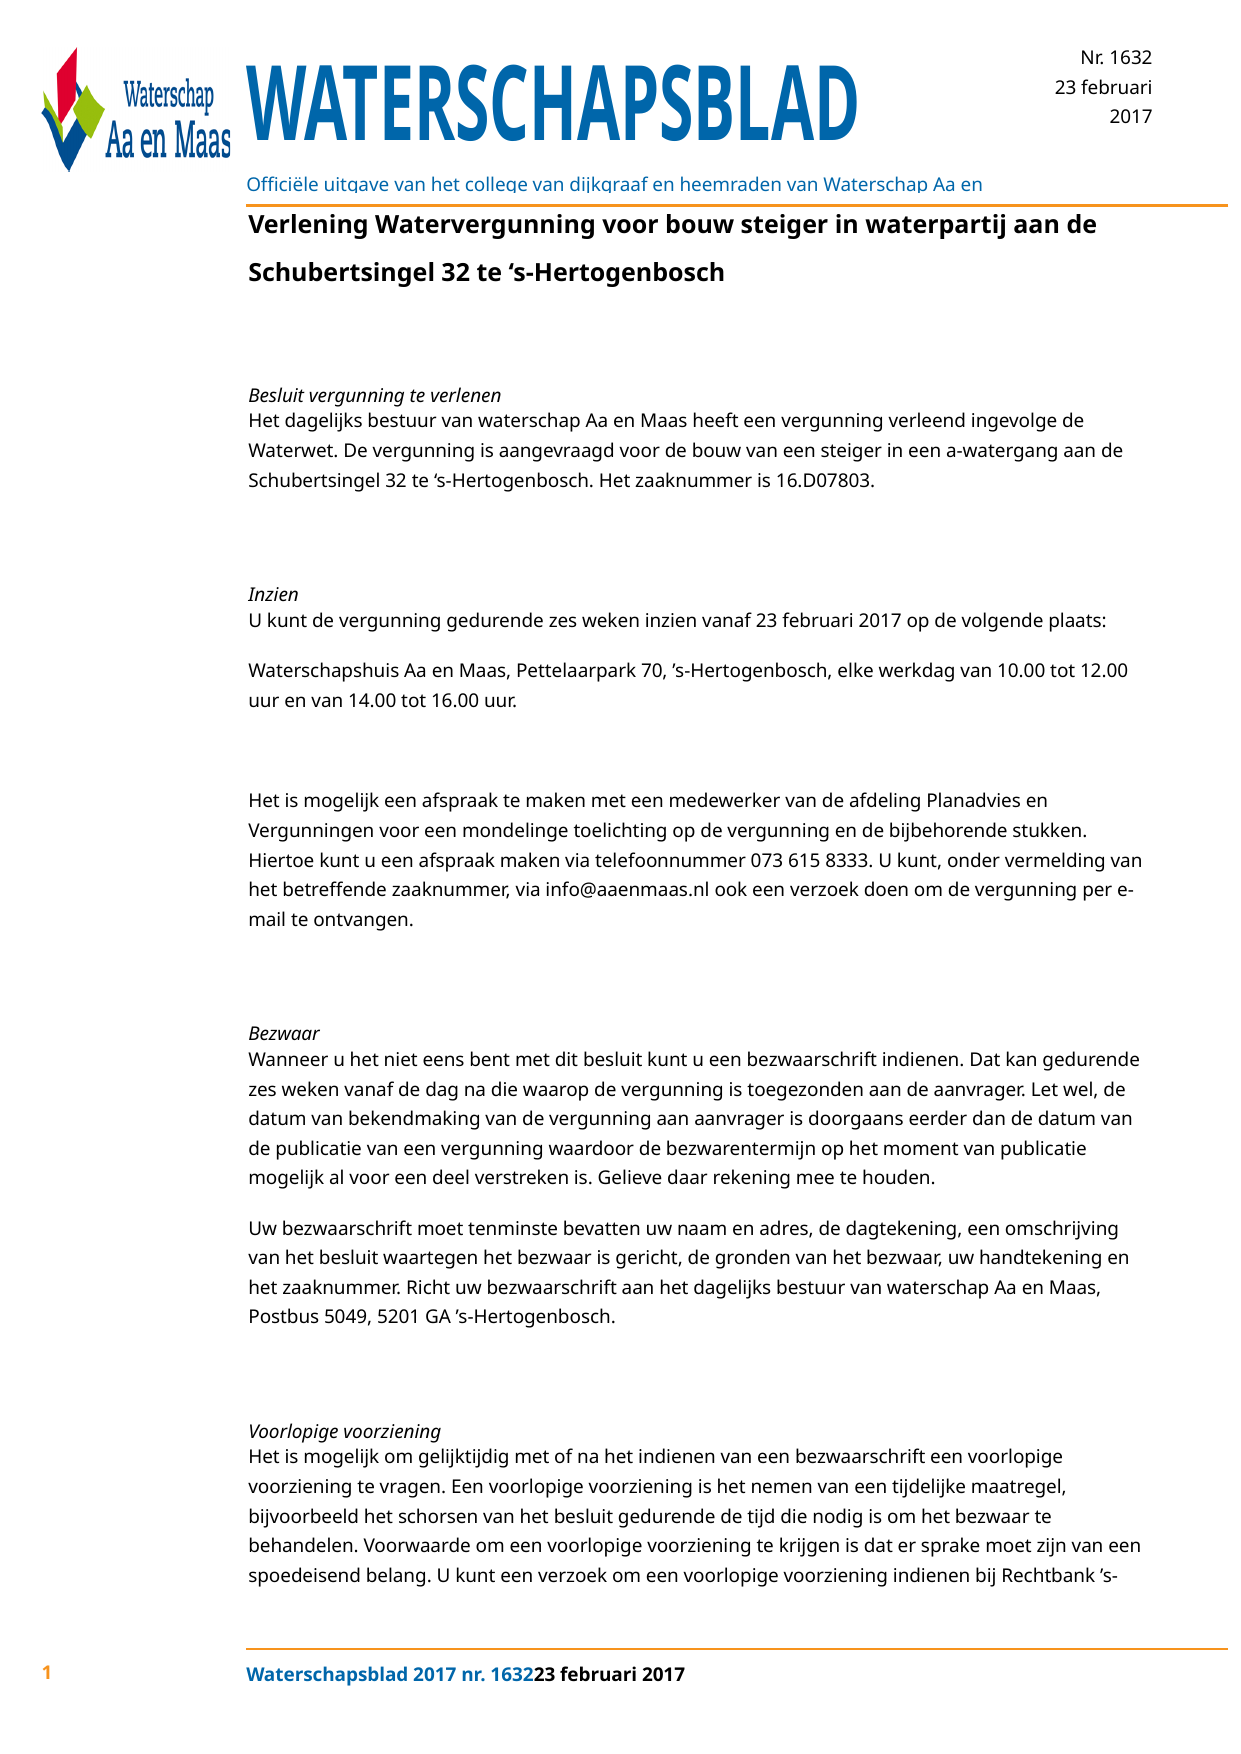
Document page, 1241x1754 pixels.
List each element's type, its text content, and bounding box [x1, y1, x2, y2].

text Inzien [248, 581, 1152, 607]
text Wanneer u het niet eens bent met dit besluit kunt u een bezwaarschrift indienen. Dat kan gedurende zes weken vanaf de dag na die waarop de vergunning is toegezonden aan de aanvrager. Let wel, de datum van bekendmaking van de vergunning aan aanvrager is doorgaans eerder dan de datum van de publicatie van een vergunning waardoor de bezwarentermijn op het moment van publicatie mogelijk al voor een deel verstreken is. Gelieve daar rekening mee te houden. [248, 1046, 1152, 1190]
text Voorlopige voorziening [248, 1418, 1152, 1444]
picture [41, 47, 231, 172]
text U kunt de vergunning gedurende zes weken inzien vanaf 23 februari 2017 op de volgende plaats: [248, 607, 1152, 633]
text Uw bezwaarschrift moet tenminste bevatten uw naam en adres, de dagtekening, een omschrijving van het besluit waartegen het bezwaar is gericht, de gronden van het bezwaar, uw handtekening en het zaaknummer. Richt uw bezwaarschrift aan het dagelijks bestuur van waterschap Aa en Maas, Postbus 5049, 5201 GA ’s-Hertogenbosch. [248, 1215, 1152, 1329]
text Besluit vergunning te verlenen [248, 382, 1152, 408]
text Het is mogelijk om gelijktijdig met of na het indienen van een bezwaarschrift een voorlopige voorziening te vragen. Een voorlopige voorziening is het nemen van een tijdelijke maatregel, bijvoorbeeld het schorsen van het besluit gedurende de tijd die nodig is om het bezwaar te behandelen. Voorwaarde om een voorlopige voorziening te krijgen is dat er sprake moet zijn van een spoedeisend belang. U kunt een verzoek om een voorlopige voorziening indienen bij Rechtbank ’s- [248, 1444, 1152, 1588]
text Het is mogelijk een afspraak te maken met een medewerker van de afdeling Planadvies en Vergunningen voor een mondelinge toelichting op de vergunning en de bijbehorende stukken. Hiertoe kunt u een afspraak maken via telefoonnummer 073 615 8333. U kunt, onder vermelding van het betreffende zaaknummer, via info@aaenmaas.nl ook een verzoek doen om de vergunning per e-mail te ontvangen. [248, 788, 1152, 932]
text Verlening Watervergunning voor bouw steiger in waterpartij aan de Schubertsingel 32 te ‘s-Hertogenbosch [248, 207, 1152, 288]
text Waterschapshuis Aa en Maas, Pettelaarpark 70, ’s-Hertogenbosch, elke werkdag van 10.00 tot 12.00 uur en van 14.00 tot 16.00 uur. [248, 657, 1152, 713]
text Bezwaar [248, 1020, 1152, 1046]
text Het dagelijks bestuur van waterschap Aa en Maas heeft een vergunning verleend ingevolge de Waterwet. De vergunning is aangevraagd voor de bouw van een steiger in een a-watergang aan de Schubertsingel 32 te ‘s-Hertogenbosch. Het zaaknummer is 16.D07803. [248, 408, 1152, 492]
